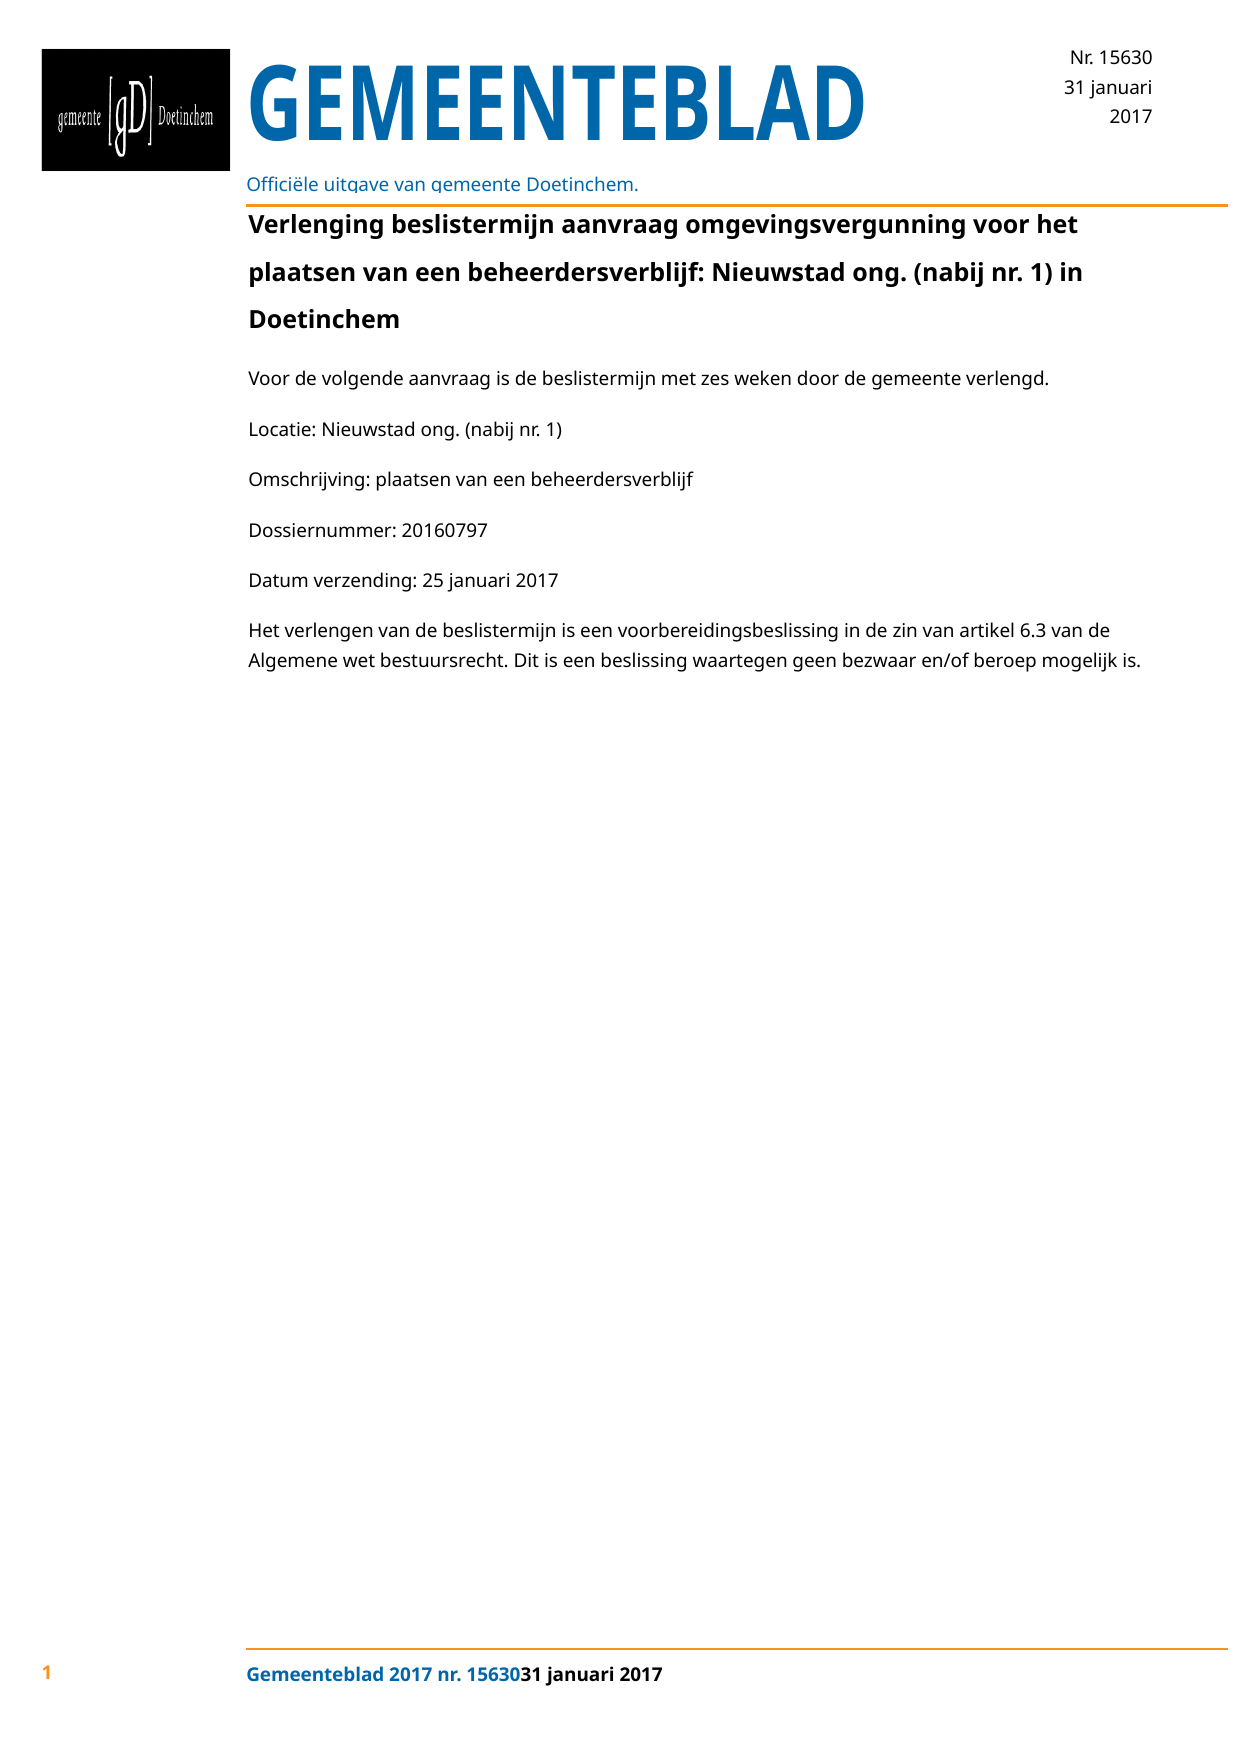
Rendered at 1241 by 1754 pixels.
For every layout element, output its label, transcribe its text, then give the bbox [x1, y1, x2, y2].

text Het verlengen van de beslistermijn is een voorbereidingsbeslissing in de zin van artikel 6.3 van de Algemene wet bestuursrecht. Dit is een beslissing waartegen geen bezwaar en/of beroep mogelijk is. [248, 618, 1152, 673]
text Dossiernummer: 20160797 [248, 517, 1152, 542]
text Datum verzending: 25 januari 2017 [248, 567, 1152, 593]
text Voor de volgende aanvraag is de beslistermijn met zes weken door de gemeente verlengd. [248, 366, 1152, 391]
text Omschrijving: plaatsen van een beheerdersverblijf [248, 466, 1152, 492]
text Verlenging beslistermijn aanvraag omgevingsvergunning voor het plaatsen van een beheerdersverblijf: Nieuwstad ong. (nabij nr. 1) in Doetinchem [248, 207, 1152, 336]
picture [41, 47, 231, 172]
text Locatie: Nieuwstad ong. (nabij nr. 1) [248, 416, 1152, 442]
